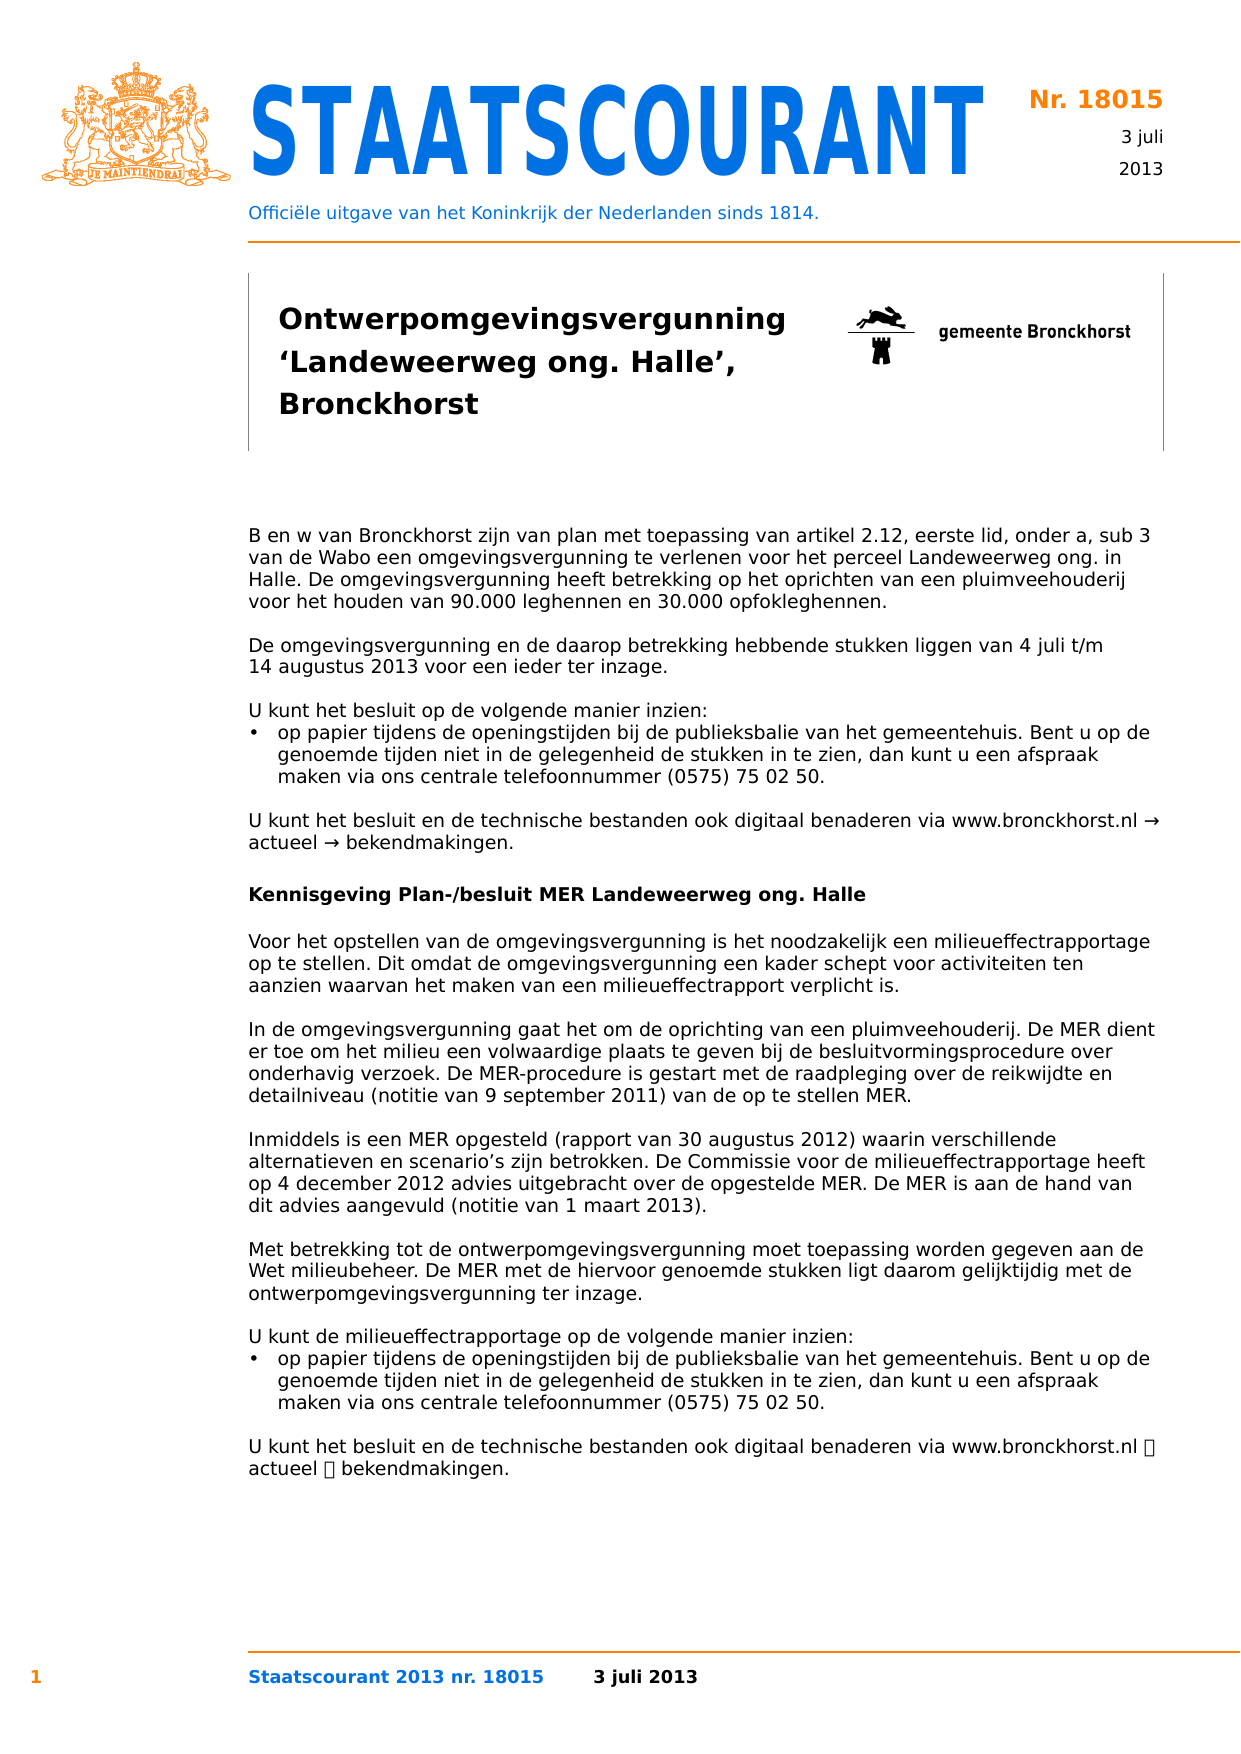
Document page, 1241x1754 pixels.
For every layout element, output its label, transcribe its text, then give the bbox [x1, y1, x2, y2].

text U kunt het besluit en de technische bestanden ook digitaal benaderen via www.bronckhorst.nl  actueel  bekendmakingen. [248, 1436, 1163, 1480]
table_cell 2013 [998, 153, 1240, 203]
text De omgevingsvergunning en de daarop betrekking hebbende stukken liggen van 4 juli t/m 14 augustus 2013 voor een ieder ter inzage. [248, 634, 1163, 678]
picture [844, 302, 1134, 368]
subtitle Ontwerpomgevingsvergunning ‘Landeweerweg ong. Halle’, Bronckhorst [249, 273, 1163, 451]
table_header STAATSCOURANT [248, 62, 998, 203]
table_header Nr. 18015 [998, 62, 1240, 121]
text Voor het opstellen van de omgevingsvergunning is het noodzakelijk een milieueffectrapportage op te stellen. Dit omdat de omgevingsvergunning een kader schept voor activiteiten ten aanzien waarvan het maken van een milieueffectrapport verplicht is. [248, 931, 1163, 997]
subtitle Kennisgeving Plan-/besluit MER Landeweerweg ong. Halle [248, 884, 1163, 906]
text B en w van Bronckhorst zijn van plan met toepassing van artikel 2.12, eerste lid, onder a, sub 3 van de Wabo een omgevingsvergunning te verlenen voor het perceel Landeweerweg ong. in Halle. De omgevingsvergunning heeft betrekking op het oprichten van een pluimveehouderij voor het houden van 90.000 leghennen en 30.000 opfokleghennen. [248, 525, 1163, 613]
text U kunt het besluit en de technische bestanden ook digitaal benaderen via www.bronckhorst.nl → actueel → bekendmakingen. [248, 810, 1163, 854]
table_cell Officiële uitgave van het Koninkrijk der Nederlanden sinds 1814. [248, 203, 1240, 241]
table_cell 3 juli [998, 121, 1240, 153]
text Inmiddels is een MER opgesteld (rapport van 30 augustus 2012) waarin verschillende alternatieven en scenario’s zijn betrokken. De Commissie voor de milieueffectrapportage heeft op 4 december 2012 advies uitgebracht over de opgestelde MER. De MER is aan de hand van dit advies aangevuld (notitie van 1 maart 2013). [248, 1129, 1163, 1217]
text U kunt het besluit op de volgende manier inzien: [248, 700, 1163, 722]
picture [41, 62, 231, 186]
table_header [25, 62, 248, 241]
text • op papier tijdens de openingstijden bij de publieksbalie van het gemeentehuis. Bent u op de genoemde tijden niet in de gelegenheid de stukken in te zien, dan kunt u een afspraak maken via ons centrale telefoonnummer (0575) 75 02 50. [248, 722, 1163, 788]
text U kunt de milieueffectrapportage op de volgende manier inzien: [248, 1326, 1163, 1348]
text In de omgevingsvergunning gaat het om de oprichting van een pluimveehouderij. De MER dient er toe om het milieu een volwaardige plaats te geven bij de besluitvormingsprocedure over onderhavig verzoek. De MER-procedure is gestart met de raadpleging over de reikwijdte en detailniveau (notitie van 9 september 2011) van de op te stellen MER. [248, 1019, 1163, 1107]
text Met betrekking tot de ontwerpomgevingsvergunning moet toepassing worden gegeven aan de Wet milieubeheer. De MER met de hiervoor genoemde stukken ligt daarom gelijktijdig met de ontwerpomgevingsvergunning ter inzage. [248, 1238, 1163, 1304]
text • op papier tijdens de openingstijden bij de publieksbalie van het gemeentehuis. Bent u op de genoemde tijden niet in de gelegenheid de stukken in te zien, dan kunt u een afspraak maken via ons centrale telefoonnummer (0575) 75 02 50. [248, 1348, 1163, 1414]
